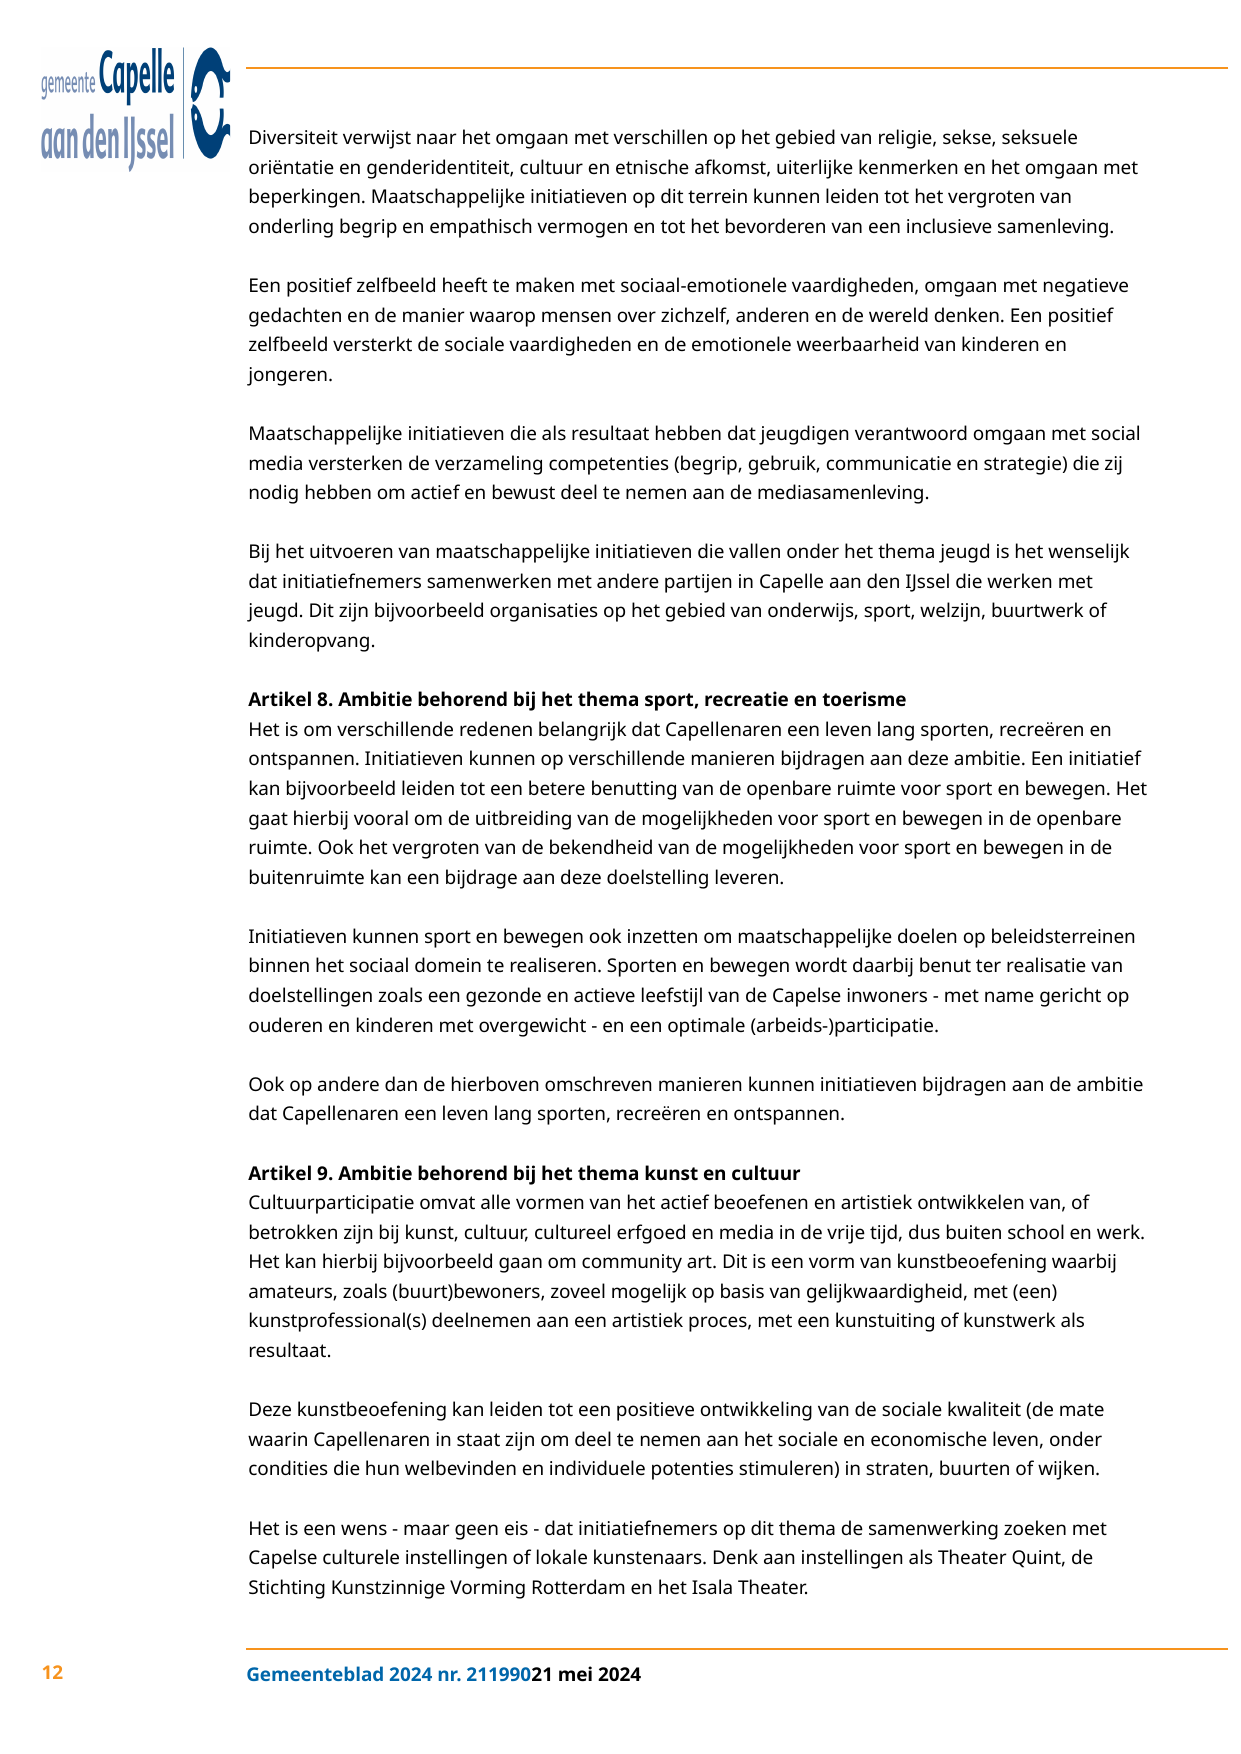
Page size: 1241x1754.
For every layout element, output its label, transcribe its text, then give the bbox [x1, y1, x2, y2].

text Een positief zelfbeeld heeft te maken met sociaal-emotionele vaardigheden, omgaan met negatieve gedachten en de manier waarop mensen over zichzelf, anderen en de wereld denken. Een positief zelfbeeld versterkt de sociale vaardigheden en de emotionele weerbaarheid van kinderen en jongeren. [248, 272, 1152, 387]
text Artikel 8. Ambitie behorend bij het thema sport, recreatie en toerisme [248, 686, 1152, 712]
text Diversiteit verwijst naar het omgaan met verschillen op het gebied van religie, sekse, seksuele oriëntatie en genderidentiteit, cultuur en etnische afkomst, uiterlijke kenmerken en het omgaan met beperkingen. Maatschappelijke initiatieven op dit terrein kunnen leiden tot het vergroten van onderling begrip en empathisch vermogen en tot het bevorderen van een inclusieve samenleving. [248, 124, 1152, 239]
text Deze kunstbeoefening kan leiden tot een positieve ontwikkeling van de sociale kwaliteit (de mate waarin Capellenaren in staat zijn om deel te nemen aan het sociale en economische leven, onder condities die hun welbevinden en individuele potenties stimuleren) in straten, buurten of wijken. [248, 1396, 1152, 1481]
text Artikel 9. Ambitie behorend bij het thema kunst en cultuur [248, 1160, 1152, 1186]
text Het is een wens - maar geen eis - dat initiatiefnemers op dit thema de samenwerking zoeken met Capelse culturele instellingen of lokale kunstenaars. Denk aan instellingen als Theater Quint, de Stichting Kunstzinnige Vorming Rotterdam en het Isala Theater. [248, 1515, 1152, 1600]
text Initiatieven kunnen sport en bewegen ook inzetten om maatschappelijke doelen op beleidsterreinen binnen het sociaal domein te realiseren. Sporten en bewegen wordt daarbij benut ter realisatie van doelstellingen zoals een gezonde en actieve leefstijl van de Capelse inwoners - met name gericht op ouderen en kinderen met overgewicht - en een optimale (arbeids-)participatie. [248, 923, 1152, 1038]
text Ook op andere dan de hierboven omschreven manieren kunnen initiatieven bijdragen aan de ambitie dat Capellenaren een leven lang sporten, recreëren en ontspannen. [248, 1071, 1152, 1126]
text Cultuurparticipatie omvat alle vormen van het actief beoefenen en artistiek ontwikkelen van, of betrokken zijn bij kunst, cultuur, cultureel erfgoed en media in de vrije tijd, dus buiten school en werk. Het kan hierbij bijvoorbeeld gaan om community art. Dit is een vorm van kunstbeoefening waarbij amateurs, zoals (buurt)bewoners, zoveel mogelijk op basis van gelijkwaardigheid, met (een) kunstprofessional(s) deelnemen aan een artistiek proces, met een kunstuiting of kunstwerk als resultaat. [248, 1189, 1152, 1363]
text Bij het uitvoeren van maatschappelijke initiatieven die vallen onder het thema jeugd is het wenselijk dat initiatiefnemers samenwerken met andere partijen in Capelle aan den IJssel die werken met jeugd. Dit zijn bijvoorbeeld organisaties op het gebied van onderwijs, sport, welzijn, buurtwerk of kinderopvang. [248, 538, 1152, 653]
text Het is om verschillende redenen belangrijk dat Capellenaren een leven lang sporten, recreëren en ontspannen. Initiatieven kunnen op verschillende manieren bijdragen aan deze ambitie. Een initiatief kan bijvoorbeeld leiden tot een betere benutting van de openbare ruimte voor sport en bewegen. Het gaat hierbij vooral om de uitbreiding van de mogelijkheden voor sport en bewegen in de openbare ruimte. Ook het vergroten van de bekendheid van de mogelijkheden voor sport en bewegen in de buitenruimte kan een bijdrage aan deze doelstelling leveren. [248, 716, 1152, 890]
picture [41, 47, 231, 172]
text Maatschappelijke initiatieven die als resultaat hebben dat jeugdigen verantwoord omgaan met social media versterken de verzameling competenties (begrip, gebruik, communicatie en strategie) die zij nodig hebben om actief en bewust deel te nemen aan de mediasamenleving. [248, 420, 1152, 505]
